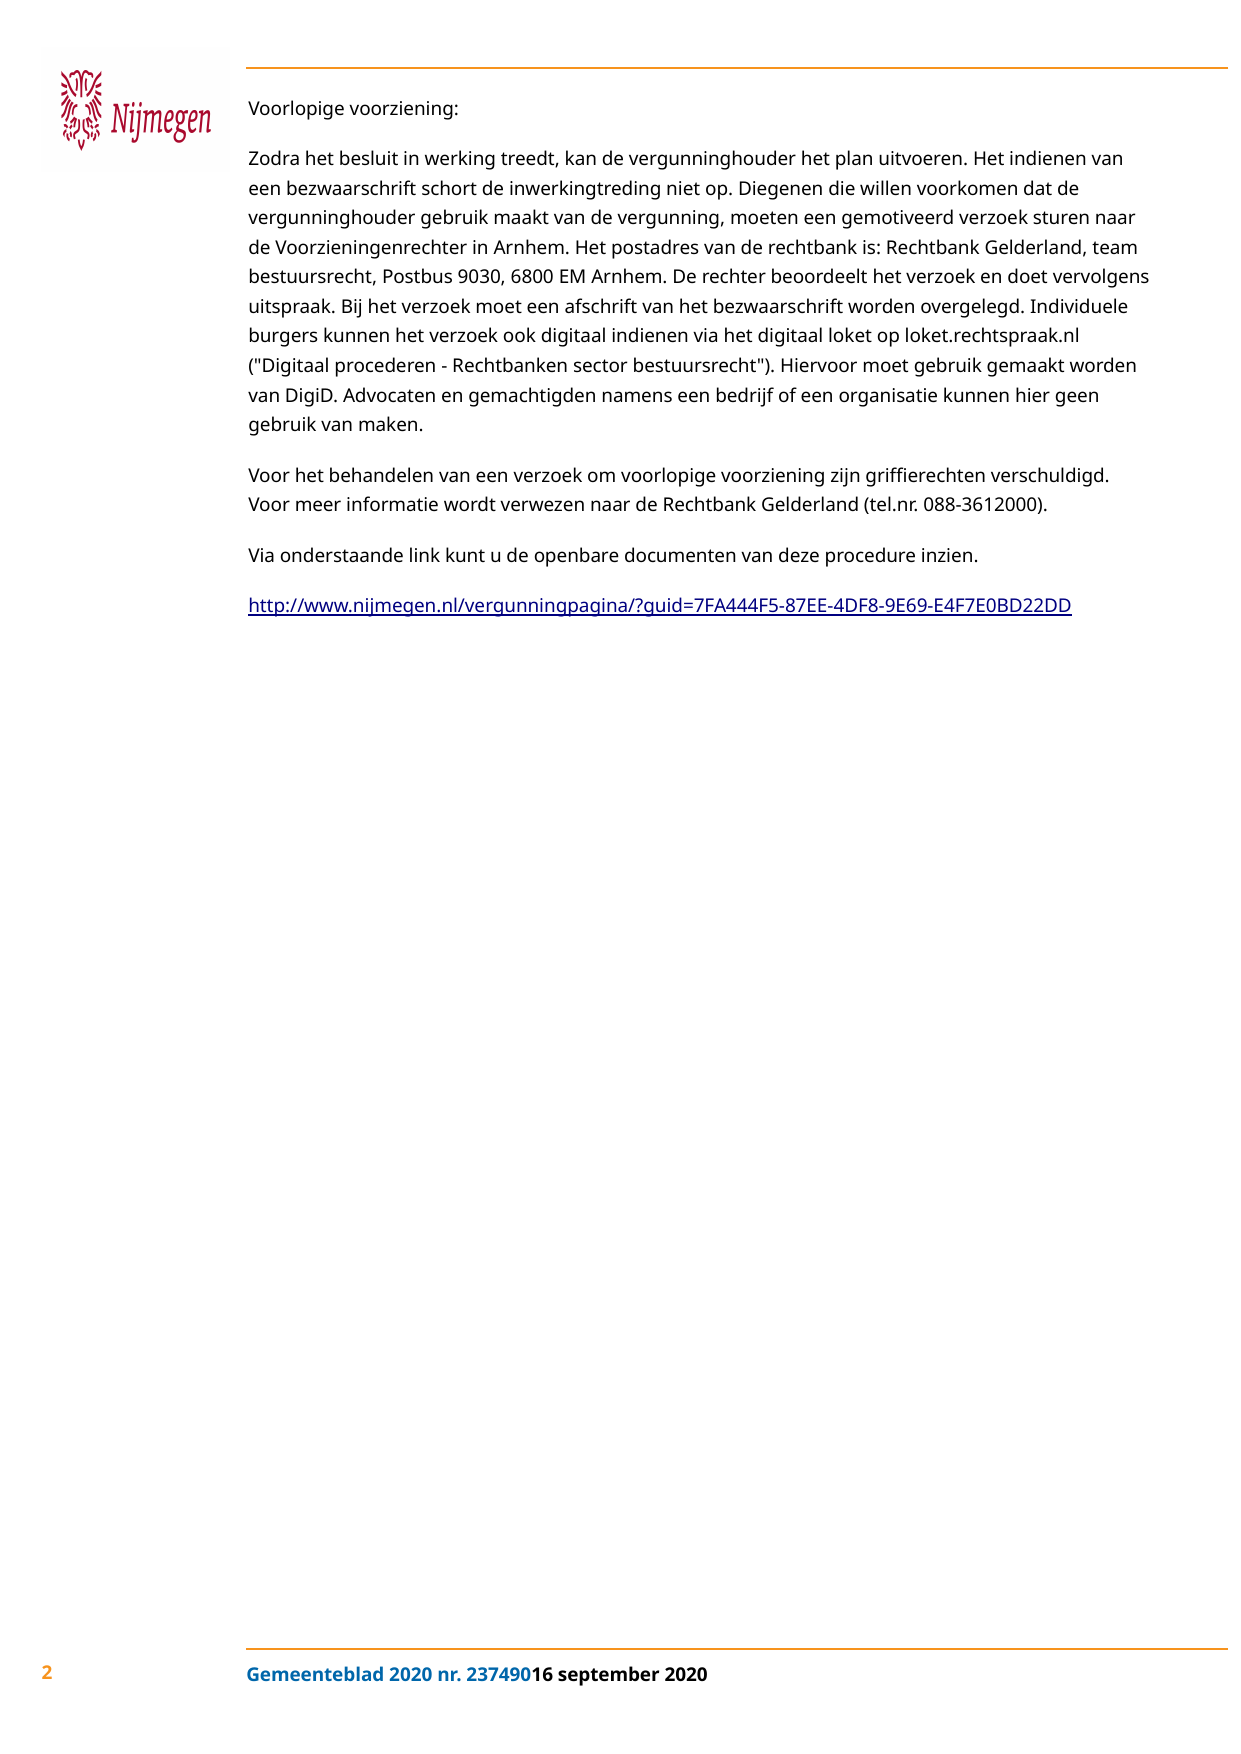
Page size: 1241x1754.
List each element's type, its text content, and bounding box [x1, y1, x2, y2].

text Voorlopige voorziening: [248, 95, 1152, 121]
text Voor het behandelen van een verzoek om voorlopige voorziening zijn griffierechten verschuldigd. Voor meer informatie wordt verwezen naar de Rechtbank Gelderland (tel.nr. 088-3612000). [248, 462, 1152, 517]
text http://www.nijmegen.nl/vergunningpagina/?guid=7FA444F5-87EE-4DF8-9E69-E4F7E0BD22DD [248, 592, 1152, 618]
picture [41, 47, 231, 172]
text Via onderstaande link kunt u de openbare documenten van deze procedure inzien. [248, 542, 1152, 568]
text Zodra het besluit in werking treedt, kan de vergunninghouder het plan uitvoeren. Het indienen van een bezwaarschrift schort de inwerkingtreding niet op. Diegenen die willen voorkomen dat de vergunninghouder gebruik maakt van de vergunning, moeten een gemotiveerd verzoek sturen naar de Voorzieningenrechter in Arnhem. Het postadres van de rechtbank is: Rechtbank Gelderland, team bestuursrecht, Postbus 9030, 6800 EM Arnhem. De rechter beoordeelt het verzoek en doet vervolgens uitspraak. Bij het verzoek moet een afschrift van het bezwaarschrift worden overgelegd. Individuele burgers kunnen het verzoek ook digitaal indienen via het digitaal loket op loket.rechtspraak.nl ("Digitaal procederen - Rechtbanken sector bestuursrecht"). Hiervoor moet gebruik gemaakt worden van DigiD. Advocaten en gemachtigden namens een bedrijf of een organisatie kunnen hier geen gebruik van maken. [248, 145, 1152, 437]
